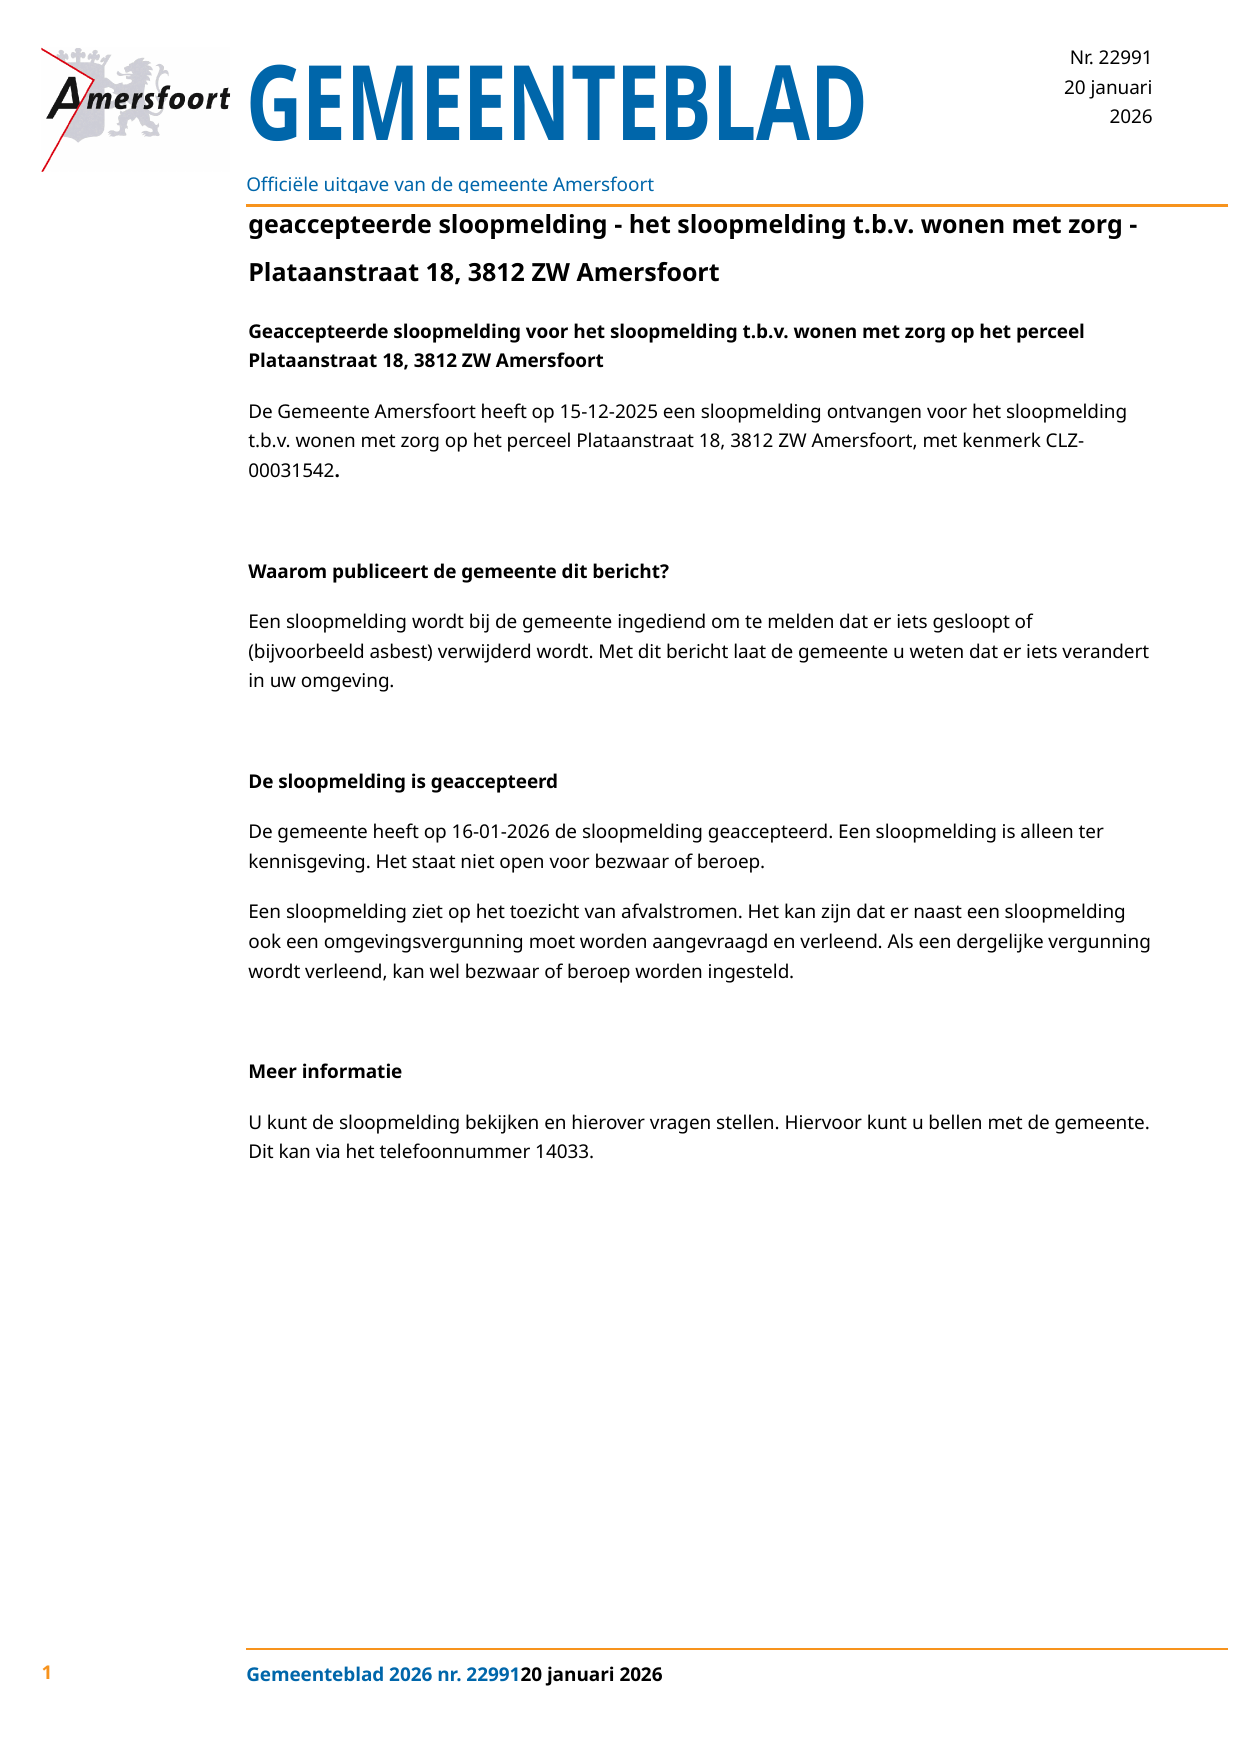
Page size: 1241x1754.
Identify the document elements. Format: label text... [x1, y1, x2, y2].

text De Gemeente Amersfoort heeft op 15-12-2025 een sloopmelding ontvangen voor het sloopmelding t.b.v. wonen met zorg op het perceel Plataanstraat 18, 3812 ZW Amersfoort, met kenmerk CLZ-00031542. [248, 398, 1152, 483]
text Een sloopmelding ziet op het toezicht van afvalstromen. Het kan zijn dat er naast een sloopmelding ook een omgevingsvergunning moet worden aangevraagd en verleend. Als een dergelijke vergunning wordt verleend, kan wel bezwaar of beroep worden ingesteld. [248, 899, 1152, 984]
text geaccepteerde sloopmelding - het sloopmelding t.b.v. wonen met zorg - Plataanstraat 18, 3812 ZW Amersfoort [248, 207, 1152, 288]
text Waarom publiceert de gemeente dit bericht? [248, 558, 1152, 584]
picture [41, 47, 231, 172]
text De sloopmelding is geaccepteerd [248, 768, 1152, 794]
text Geaccepteerde sloopmelding voor het sloopmelding t.b.v. wonen met zorg op het perceel Plataanstraat 18, 3812 ZW Amersfoort [248, 318, 1152, 373]
text De gemeente heeft op 16-01-2026 de sloopmelding geaccepteerd. Een sloopmelding is alleen ter kennisgeving. Het staat niet open voor bezwaar of beroep. [248, 819, 1152, 874]
text Meer informatie [248, 1059, 1152, 1084]
text Een sloopmelding wordt bij de gemeente ingediend om te melden dat er iets gesloopt of (bijvoorbeeld asbest) verwijderd wordt. Met dit bericht laat de gemeente u weten dat er iets verandert in uw omgeving. [248, 608, 1152, 693]
text U kunt de sloopmelding bekijken en hierover vragen stellen. Hiervoor kunt u bellen met de gemeente. Dit kan via het telefoonnummer 14033. [248, 1109, 1152, 1164]
